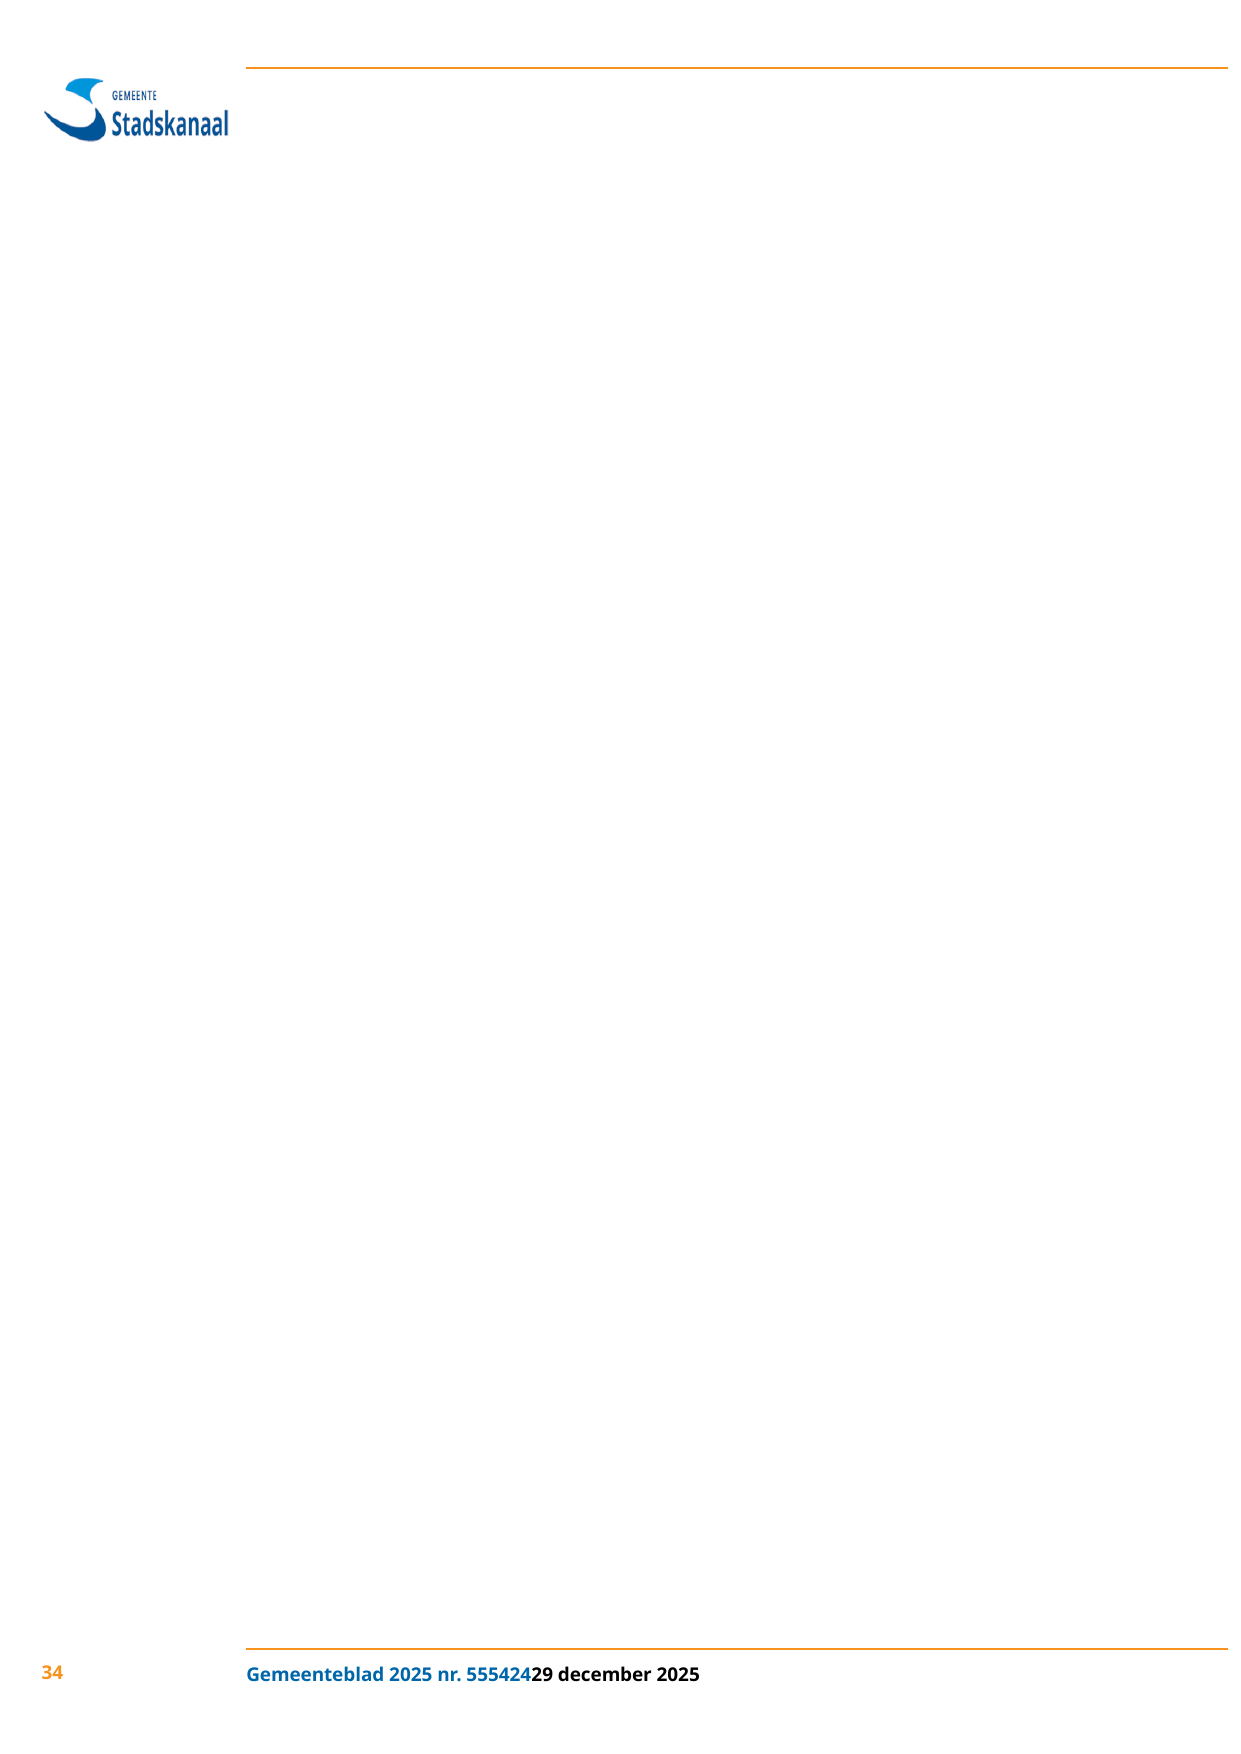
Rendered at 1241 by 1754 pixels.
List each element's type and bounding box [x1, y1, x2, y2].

picture [41, 47, 231, 172]
